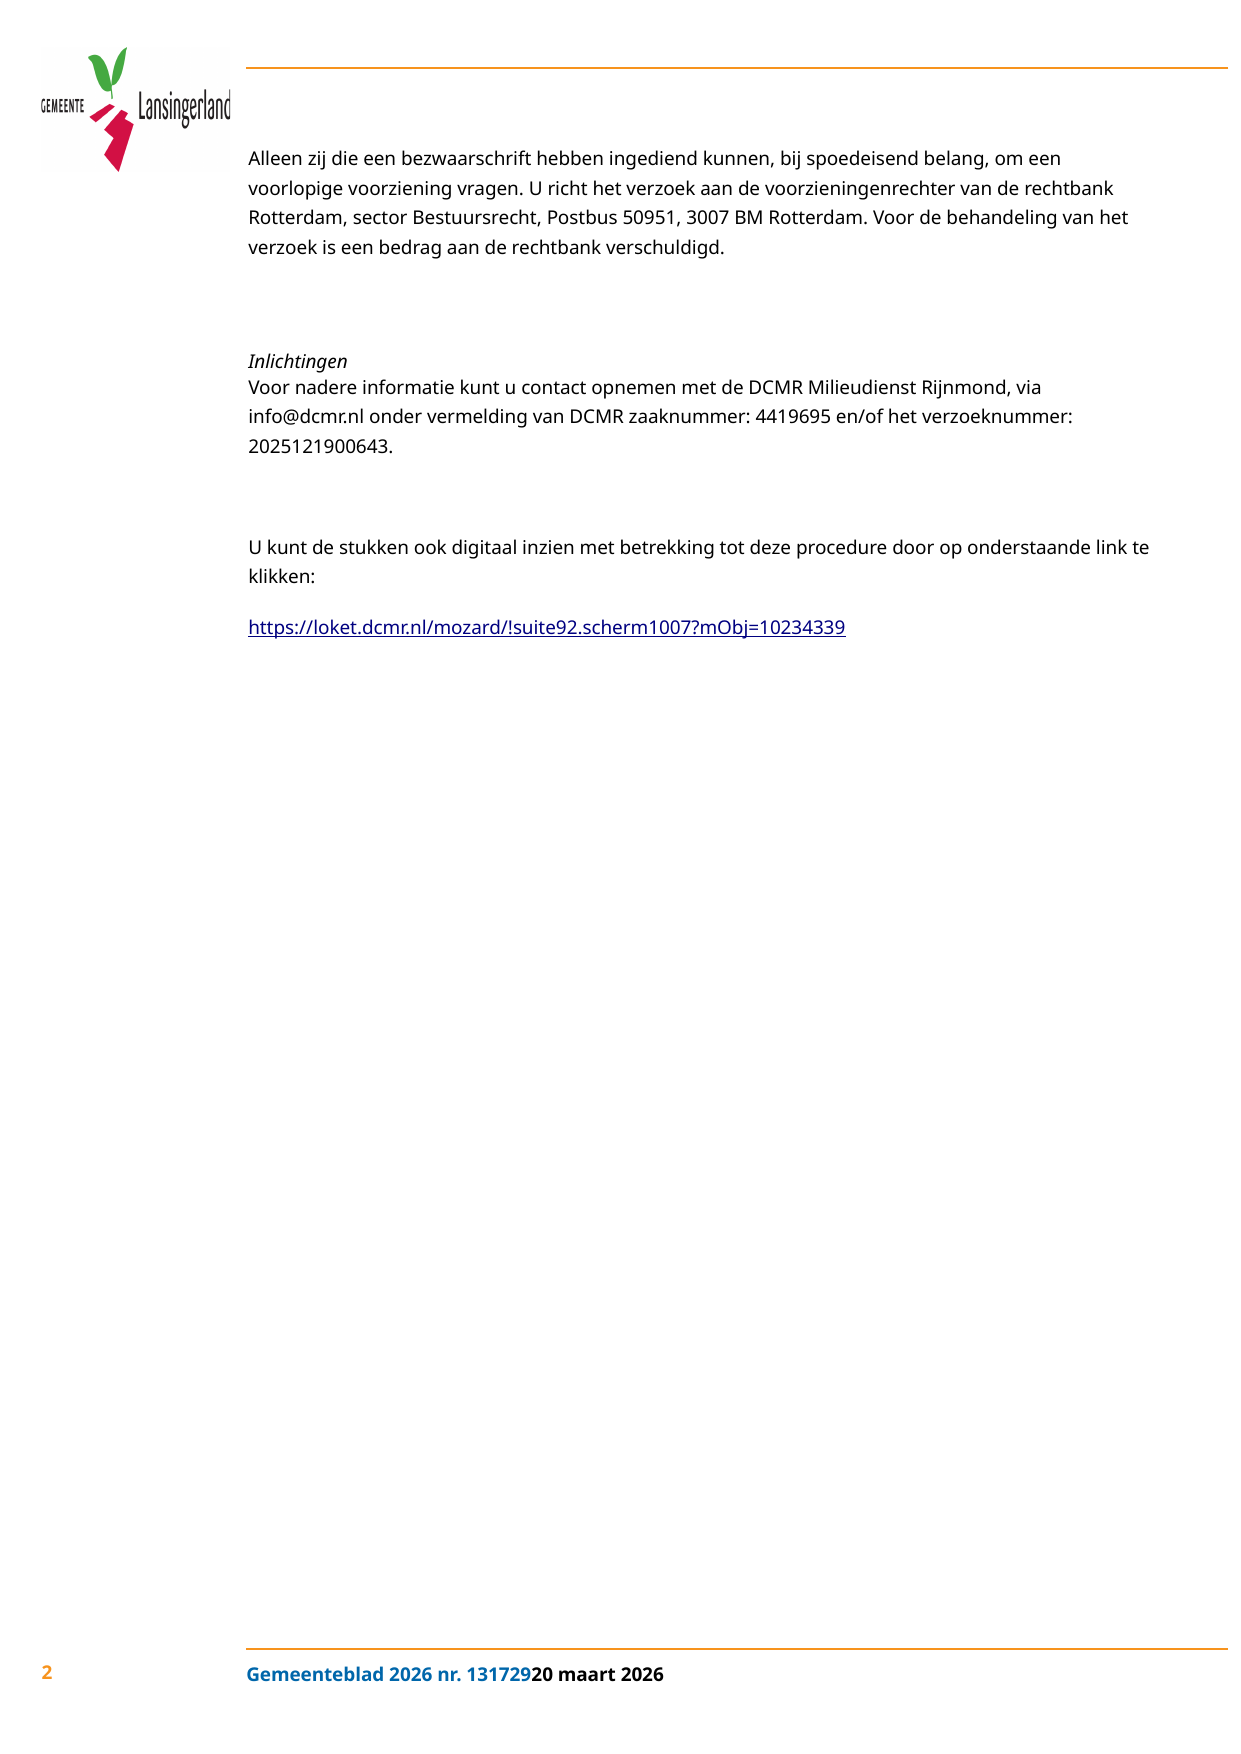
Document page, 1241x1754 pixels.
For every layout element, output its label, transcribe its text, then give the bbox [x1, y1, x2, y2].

picture [41, 47, 231, 172]
text U kunt de stukken ook digitaal inzien met betrekking tot deze procedure door op onderstaande link te klikken: [248, 534, 1152, 589]
text Alleen zij die een bezwaarschrift hebben ingediend kunnen, bij spoedeisend belang, om een voorlopige voorziening vragen. U richt het verzoek aan de voorzieningenrechter van de rechtbank Rotterdam, sector Bestuursrecht, Postbus 50951, 3007 BM Rotterdam. Voor de behandeling van het verzoek is een bedrag aan de rechtbank verschuldigd. [248, 145, 1152, 260]
text Inlichtingen [248, 348, 1152, 374]
text Voor nadere informatie kunt u contact opnemen met de DCMR Milieudienst Rijnmond, via info@dcmr.nl onder vermelding van DCMR zaaknummer: 4419695 en/of het verzoeknummer: 2025121900643. [248, 374, 1152, 459]
text https://loket.dcmr.nl/mozard/!suite92.scherm1007?mObj=10234339 [248, 614, 1152, 640]
